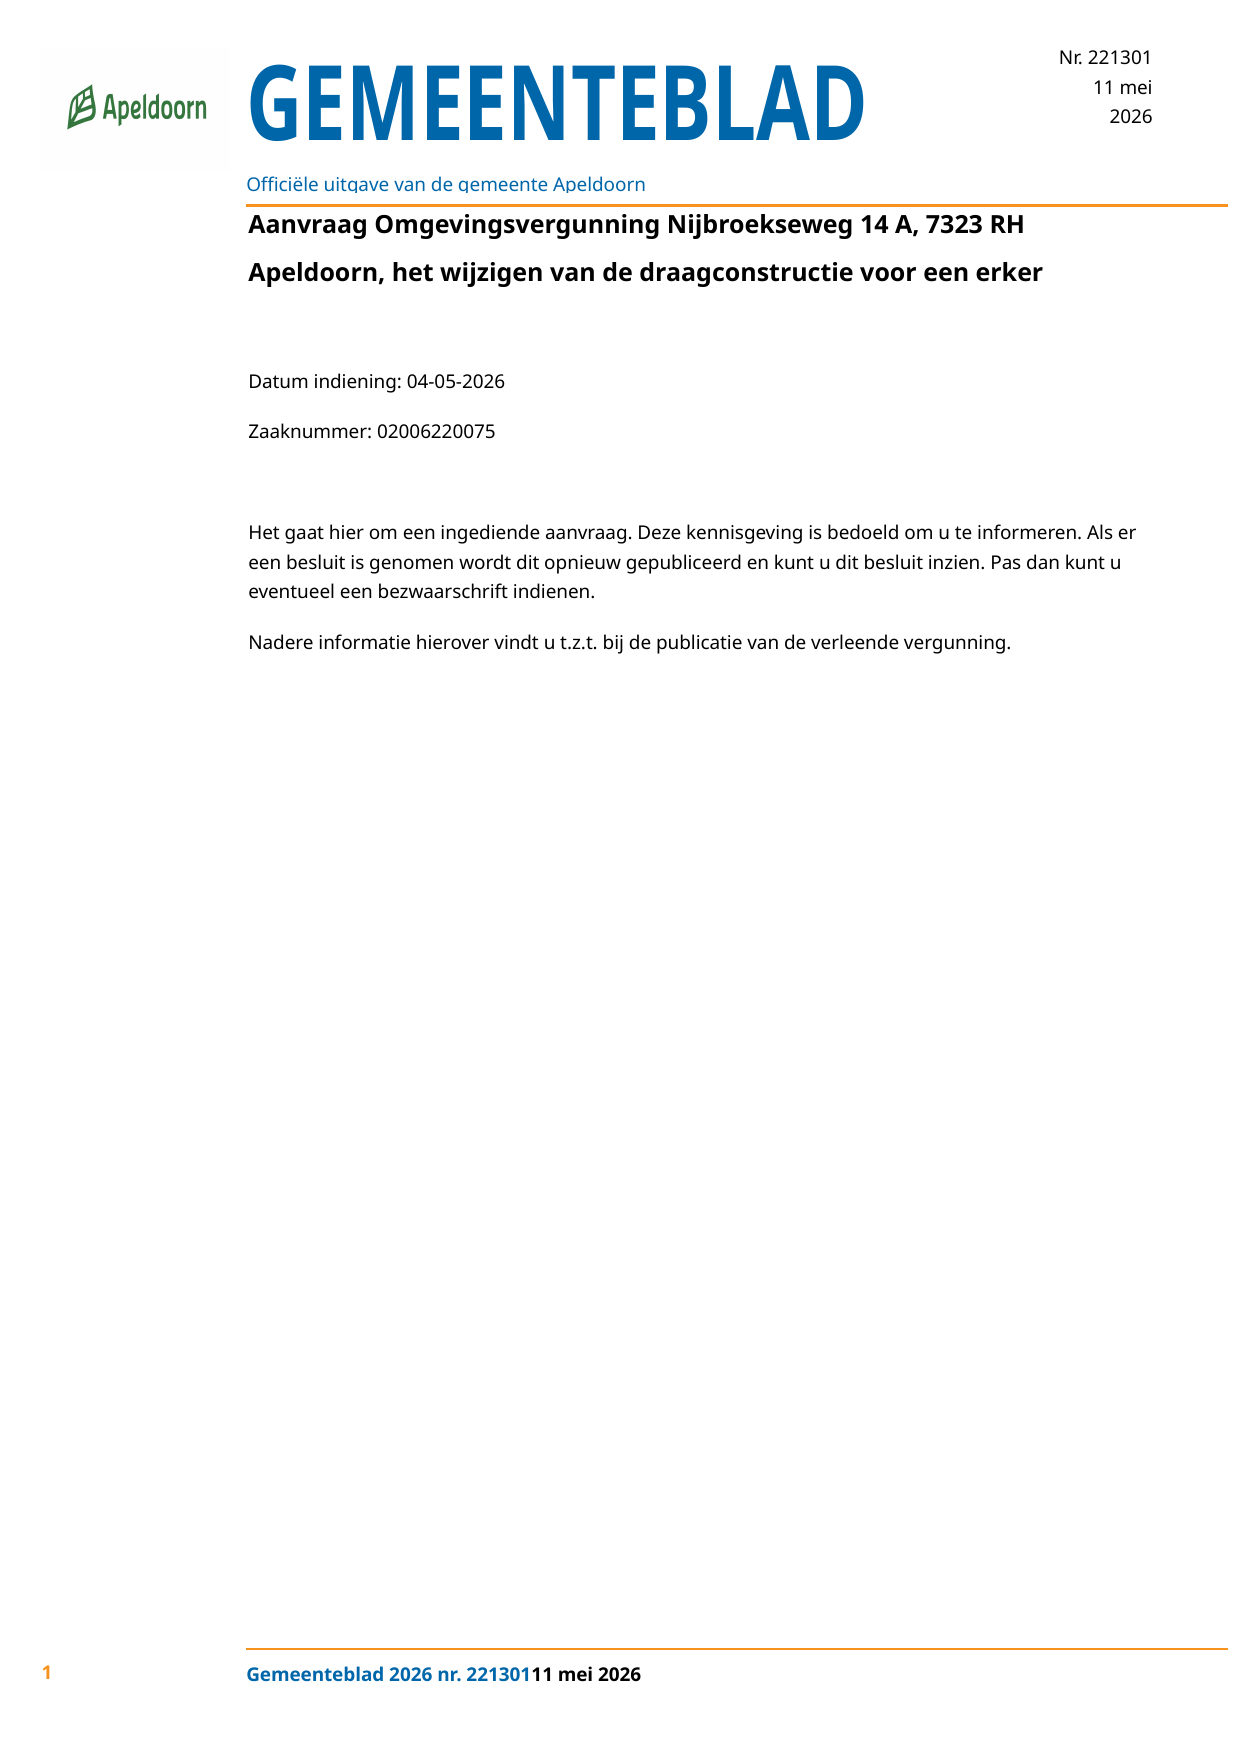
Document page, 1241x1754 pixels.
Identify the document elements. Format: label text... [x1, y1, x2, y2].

text Aanvraag Omgevingsvergunning Nijbroekseweg 14 A, 7323 RH Apeldoorn, het wijzigen van de draagconstructie voor een erker [248, 207, 1152, 288]
picture [41, 47, 231, 172]
text Datum indiening: 04-05-2026 [248, 368, 1152, 394]
text Zaaknummer: 02006220075 [248, 419, 1152, 444]
text Het gaat hier om een ingediende aanvraag. Deze kennisgeving is bedoeld om u te informeren. Als er een besluit is genomen wordt dit opnieuw gepubliceerd en kunt u dit besluit inzien. Pas dan kunt u eventueel een bezwaarschrift indienen. [248, 519, 1152, 604]
text Nadere informatie hierover vindt u t.z.t. bij de publicatie van de verleende vergunning. [248, 629, 1152, 655]
